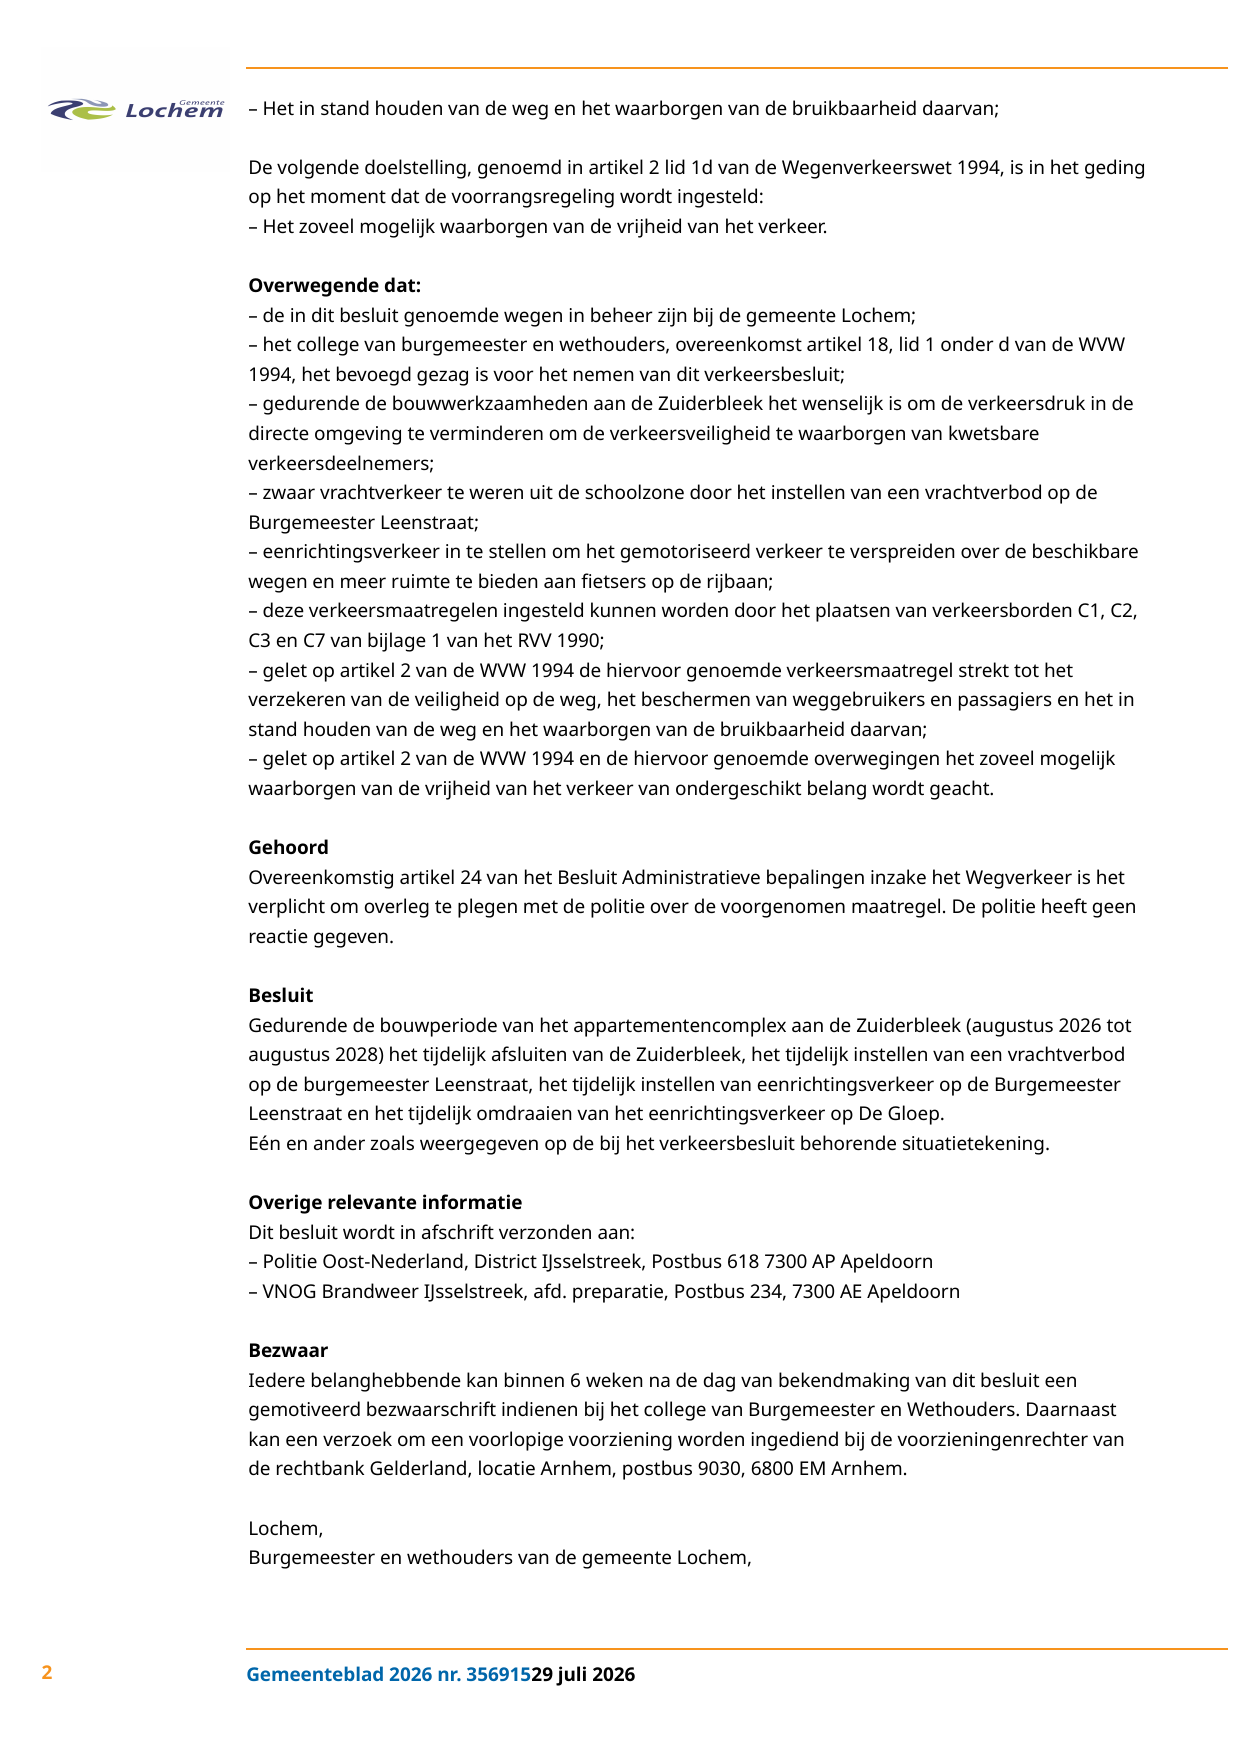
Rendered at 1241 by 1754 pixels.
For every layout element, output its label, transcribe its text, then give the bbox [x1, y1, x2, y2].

text De volgende doelstelling, genoemd in artikel 2 lid 1d van de Wegenverkeerswet 1994, is in het geding op het moment dat de voorrangsregeling wordt ingesteld: [248, 154, 1152, 209]
text – gelet op artikel 2 van de WVW 1994 de hiervoor genoemde verkeersmaatregel strekt tot het verzekeren van de veiligheid op de weg, het beschermen van weggebruikers en passagiers en het in stand houden van de weg en het waarborgen van de bruikbaarheid daarvan; [248, 657, 1152, 742]
text – zwaar vrachtverkeer te weren uit de schoolzone door het instellen van een vrachtverbod op de Burgemeester Leenstraat; [248, 479, 1152, 535]
text Dit besluit wordt in afschrift verzonden aan: [248, 1219, 1152, 1245]
text Eén en ander zoals weergegeven op de bij het verkeersbesluit behorende situatietekening. [248, 1130, 1152, 1156]
text – eenrichtingsverkeer in te stellen om het gemotoriseerd verkeer te verspreiden over de beschikbare wegen en meer ruimte te bieden aan fietsers op de rijbaan; [248, 538, 1152, 594]
text – VNOG Brandweer IJsselstreek, afd. preparatie, Postbus 234, 7300 AE Apeldoorn [248, 1278, 1152, 1304]
text – Het zoveel mogelijk waarborgen van de vrijheid van het verkeer. [248, 213, 1152, 239]
text – gedurende de bouwwerkzaamheden aan de Zuiderbleek het wenselijk is om de verkeersdruk in de directe omgeving te verminderen om de verkeersveiligheid te waarborgen van kwetsbare verkeersdeelnemers; [248, 391, 1152, 476]
text Bezwaar [248, 1337, 1152, 1363]
text Besluit [248, 982, 1152, 1008]
text Lochem, [248, 1515, 1152, 1541]
text Gehoord [248, 834, 1152, 860]
text Gedurende de bouwperiode van het appartementencomplex aan de Zuiderbleek (augustus 2026 tot augustus 2028) het tijdelijk afsluiten van de Zuiderbleek, het tijdelijk instellen van een vrachtverbod op de burgemeester Leenstraat, het tijdelijk instellen van eenrichtingsverkeer op de Burgemeester Leenstraat en het tijdelijk omdraaien van het eenrichtingsverkeer op De Gloep. [248, 1012, 1152, 1126]
text Overwegende dat: [248, 272, 1152, 298]
text Overige relevante informatie [248, 1189, 1152, 1215]
text – deze verkeersmaatregelen ingesteld kunnen worden door het plaatsen van verkeersborden C1, C2, C3 en C7 van bijlage 1 van het RVV 1990; [248, 598, 1152, 653]
text – het college van burgemeester en wethouders, overeenkomst artikel 18, lid 1 onder d van de WVW 1994, het bevoegd gezag is voor het nemen van dit verkeersbesluit; [248, 331, 1152, 387]
picture [41, 47, 231, 172]
text – Politie Oost-Nederland, District IJsselstreek, Postbus 618 7300 AP Apeldoorn [248, 1248, 1152, 1274]
text – de in dit besluit genoemde wegen in beheer zijn bij de gemeente Lochem; [248, 302, 1152, 328]
text – gelet op artikel 2 van de WVW 1994 en de hiervoor genoemde overwegingen het zoveel mogelijk waarborgen van de vrijheid van het verkeer van ondergeschikt belang wordt geacht. [248, 746, 1152, 801]
text – Het in stand houden van de weg en het waarborgen van de bruikbaarheid daarvan; [248, 95, 1152, 121]
text Iedere belanghebbende kan binnen 6 weken na de dag van bekendmaking van dit besluit een gemotiveerd bezwaarschrift indienen bij het college van Burgemeester en Wethouders. Daarnaast kan een verzoek om een voorlopige voorziening worden ingediend bij de voorzieningenrechter van de rechtbank Gelderland, locatie Arnhem, postbus 9030, 6800 EM Arnhem. [248, 1367, 1152, 1481]
text Burgemeester en wethouders van de gemeente Lochem, [248, 1544, 1152, 1570]
text Overeenkomstig artikel 24 van het Besluit Administratieve bepalingen inzake het Wegverkeer is het verplicht om overleg te plegen met de politie over de voorgenomen maatregel. De politie heeft geen reactie gegeven. [248, 864, 1152, 949]
